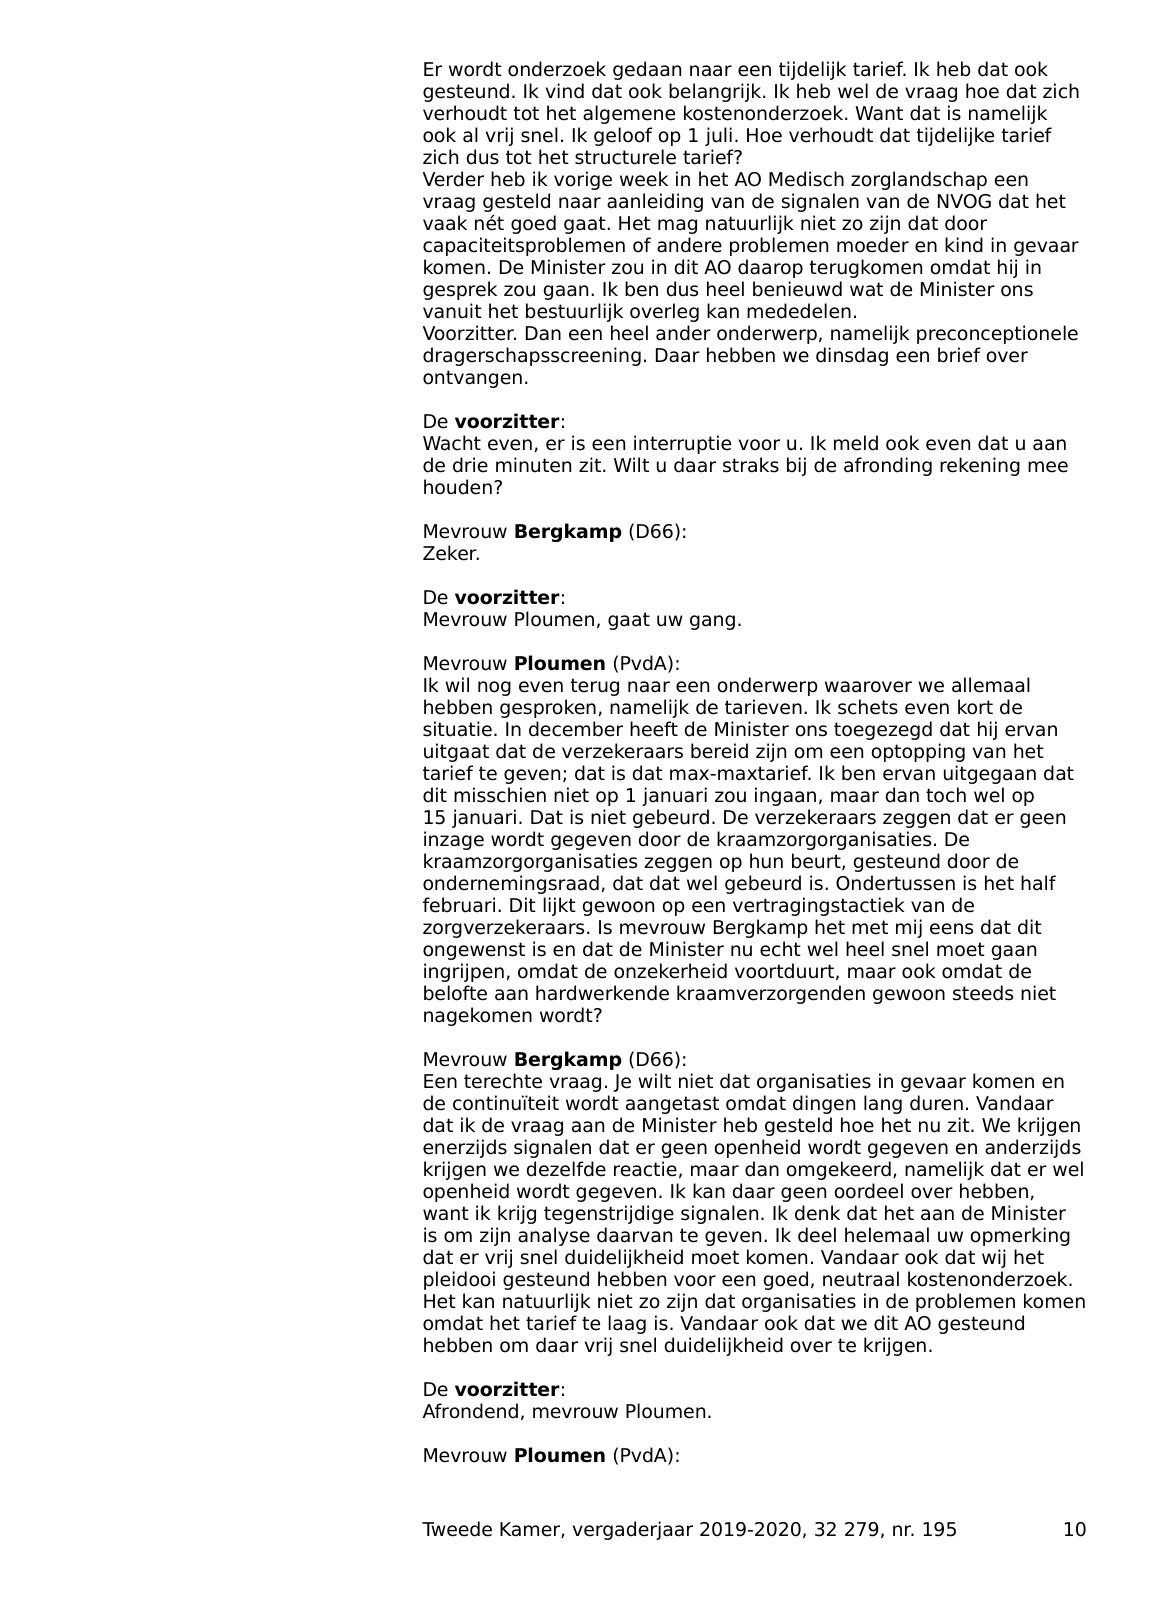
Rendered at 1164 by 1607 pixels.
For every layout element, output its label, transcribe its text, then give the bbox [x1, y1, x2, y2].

text Mevrouw Ploumen, gaat uw gang. [422, 609, 1087, 631]
text Wacht even, er is een interruptie voor u. Ik meld ook even dat u aan de drie minuten zit. Wilt u daar straks bij de afronding rekening mee houden? [422, 433, 1087, 499]
text Er wordt onderzoek gedaan naar een tijdelijk tarief. Ik heb dat ook gesteund. Ik vind dat ook belangrijk. Ik heb wel de vraag hoe dat zich verhoudt tot het algemene kostenonderzoek. Want dat is namelijk ook al vrij snel. Ik geloof op 1 juli. Hoe verhoudt dat tijdelijke tarief zich dus tot het structurele tarief? [422, 59, 1087, 169]
text Mevrouw Bergkamp (D66): [422, 521, 1087, 543]
text Ik wil nog even terug naar een onderwerp waarover we allemaal hebben gesproken, namelijk de tarieven. Ik schets even kort de situatie. In december heeft de Minister ons toegezegd dat hij ervan uitgaat dat de verzekeraars bereid zijn om een optopping van het tarief te geven; dat is dat max-maxtarief. Ik ben ervan uitgegaan dat dit misschien niet op 1 januari zou ingaan, maar dan toch wel op 15 januari. Dat is niet gebeurd. De verzekeraars zeggen dat er geen inzage wordt gegeven door de kraamzorgorganisaties. De kraamzorgorganisaties zeggen op hun beurt, gesteund door de ondernemingsraad, dat dat wel gebeurd is. Ondertussen is het half februari. Dit lijkt gewoon op een vertragingstactiek van de zorgverzekeraars. Is mevrouw Bergkamp het met mij eens dat dit ongewenst is en dat de Minister nu echt wel heel snel moet gaan ingrijpen, omdat de onzekerheid voortduurt, maar ook omdat de belofte aan hardwerkende kraamverzorgenden gewoon steeds niet nagekomen wordt? [422, 675, 1087, 1027]
text Mevrouw Bergkamp (D66): [422, 1049, 1087, 1071]
text Mevrouw Ploumen (PvdA): [422, 1445, 1087, 1467]
text Afrondend, mevrouw Ploumen. [422, 1401, 1087, 1423]
text Verder heb ik vorige week in het AO Medisch zorglandschap een vraag gesteld naar aanleiding van de signalen van de NVOG dat het vaak nét goed gaat. Het mag natuurlijk niet zo zijn dat door capaciteitsproblemen of andere problemen moeder en kind in gevaar komen. De Minister zou in dit AO daarop terugkomen omdat hij in gesprek zou gaan. Ik ben dus heel benieuwd wat de Minister ons vanuit het bestuurlijk overleg kan mededelen. [422, 169, 1087, 323]
text Mevrouw Ploumen (PvdA): [422, 653, 1087, 675]
text De voorzitter: [422, 1379, 1087, 1401]
text De voorzitter: [422, 411, 1087, 433]
text Voorzitter. Dan een heel ander onderwerp, namelijk preconceptionele dragerschapsscreening. Daar hebben we dinsdag een brief over ontvangen. [422, 323, 1087, 389]
text Zeker. [422, 543, 1087, 565]
text De voorzitter: [422, 587, 1087, 609]
text Een terechte vraag. Je wilt niet dat organisaties in gevaar komen en de continuïteit wordt aangetast omdat dingen lang duren. Vandaar dat ik de vraag aan de Minister heb gesteld hoe het nu zit. We krijgen enerzijds signalen dat er geen openheid wordt gegeven en anderzijds krijgen we dezelfde reactie, maar dan omgekeerd, namelijk dat er wel openheid wordt gegeven. Ik kan daar geen oordeel over hebben, want ik krijg tegenstrijdige signalen. Ik denk dat het aan de Minister is om zijn analyse daarvan te geven. Ik deel helemaal uw opmerking dat er vrij snel duidelijkheid moet komen. Vandaar ook dat wij het pleidooi gesteund hebben voor een goed, neutraal kostenonderzoek. Het kan natuurlijk niet zo zijn dat organisaties in de problemen komen omdat het tarief te laag is. Vandaar ook dat we dit AO gesteund hebben om daar vrij snel duidelijkheid over te krijgen. [422, 1071, 1087, 1357]
